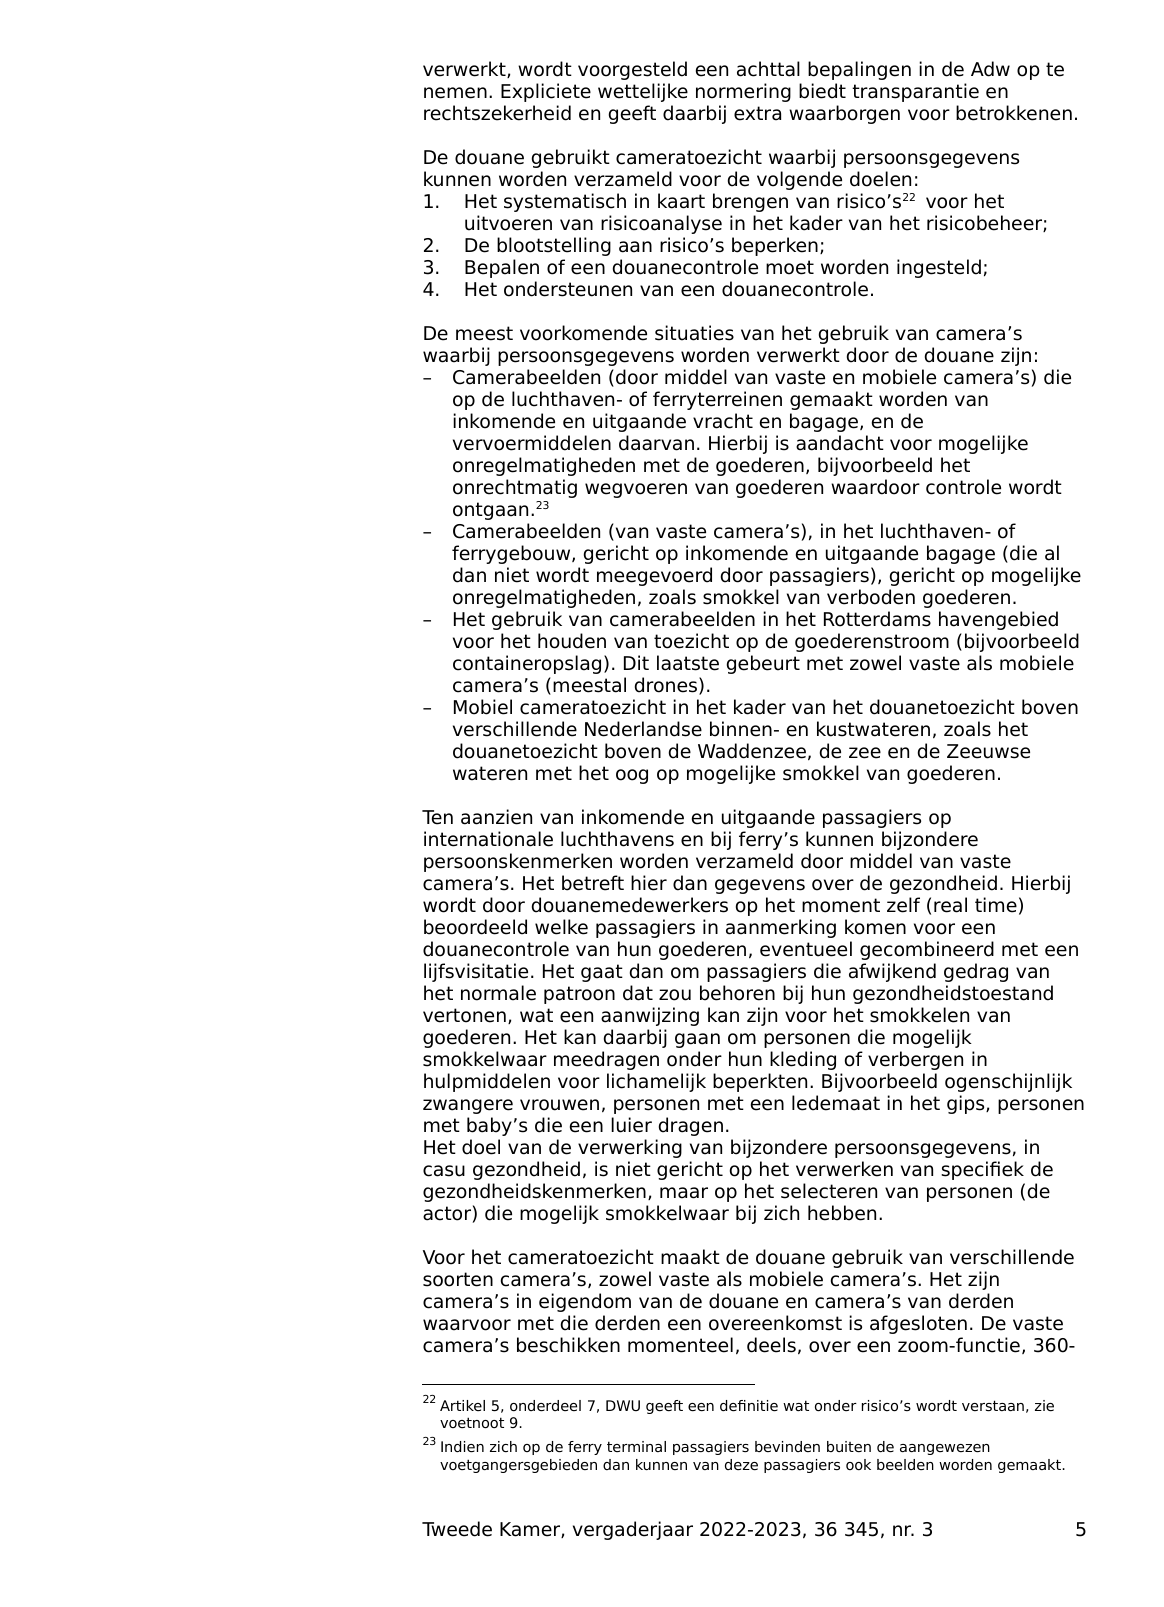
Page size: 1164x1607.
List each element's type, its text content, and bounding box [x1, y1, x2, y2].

text Indien zich op de ferry terminal passagiers bevinden buiten de aangewezen voetgangersgebieden dan kunnen van deze passagiers ook beelden worden gemaakt. [422, 1435, 1087, 1474]
text – Camerabeelden (door middel van vaste en mobiele camera’s) die op de luchthaven- of ferryterreinen gemaakt worden van inkomende en uitgaande vracht en bagage, en de vervoermiddelen daarvan. Hierbij is aandacht voor mogelijke onregelmatigheden met de goederen, bijvoorbeeld het onrechtmatig wegvoeren van goederen waardoor controle wordt ontgaan. [422, 367, 1087, 521]
text De douane gebruikt cameratoezicht waarbij persoonsgegevens kunnen worden verzameld voor de volgende doelen: [422, 147, 1087, 191]
text verwerkt, wordt voorgesteld een achttal bepalingen in de Adw op te nemen. Expliciete wettelijke normering biedt transparantie en rechtszekerheid en geeft daarbij extra waarborgen voor betrokkenen. [422, 59, 1087, 125]
text Voor het cameratoezicht maakt de douane gebruik van verschillende soorten camera’s, zowel vaste als mobiele camera’s. Het zijn camera’s in eigendom van de douane en camera’s van derden waarvoor met die derden een overeenkomst is afgesloten. De vaste camera’s beschikken momenteel, deels, over een zoom-functie, 360- [422, 1247, 1087, 1357]
text De meest voorkomende situaties van het gebruik van camera’s waarbij persoonsgegevens worden verwerkt door de douane zijn: [422, 323, 1087, 367]
text 3. Bepalen of een douanecontrole moet worden ingesteld; [422, 257, 1087, 279]
text – Camerabeelden (van vaste camera’s), in het luchthaven- of ferrygebouw, gericht op inkomende en uitgaande bagage (die al dan niet wordt meegevoerd door passagiers), gericht op mogelijke onregelmatigheden, zoals smokkel van verboden goederen. [422, 521, 1087, 609]
text – Het gebruik van camerabeelden in het Rotterdams havengebied voor het houden van toezicht op de goederenstroom (bijvoorbeeld containeropslag). Dit laatste gebeurt met zowel vaste als mobiele camera’s (meestal drones). [422, 609, 1087, 697]
text 4. Het ondersteunen van een douanecontrole. [422, 279, 1087, 301]
text 2. De blootstelling aan risico’s beperken; [422, 235, 1087, 257]
text – Mobiel cameratoezicht in het kader van het douanetoezicht boven verschillende Nederlandse binnen- en kustwateren, zoals het douanetoezicht boven de Waddenzee, de zee en de Zeeuwse wateren met het oog op mogelijke smokkel van goederen. [422, 697, 1087, 785]
text 1. Het systematisch in kaart brengen van risico’s voor het uitvoeren van risicoanalyse in het kader van het risicobeheer; [422, 191, 1087, 235]
text Artikel 5, onderdeel 7, DWU geeft een definitie wat onder risico’s wordt verstaan, zie voetnoot 9. [422, 1393, 1087, 1432]
text Het doel van de verwerking van bijzondere persoonsgegevens, in casu gezondheid, is niet gericht op het verwerken van specifiek de gezondheidskenmerken, maar op het selecteren van personen (de actor) die mogelijk smokkelwaar bij zich hebben. [422, 1137, 1087, 1224]
text Ten aanzien van inkomende en uitgaande passagiers op internationale luchthavens en bij ferry’s kunnen bijzondere persoonskenmerken worden verzameld door middel van vaste camera’s. Het betreft hier dan gegevens over de gezondheid. Hierbij wordt door douanemedewerkers op het moment zelf (real time) beoordeeld welke passagiers in aanmerking komen voor een douanecontrole van hun goederen, eventueel gecombineerd met een lijfsvisitatie. Het gaat dan om passagiers die afwijkend gedrag van het normale patroon dat zou behoren bij hun gezondheidstoestand vertonen, wat een aanwijzing kan zijn voor het smokkelen van goederen. Het kan daarbij gaan om personen die mogelijk smokkelwaar meedragen onder hun kleding of verbergen in hulpmiddelen voor lichamelijk beperkten. Bijvoorbeeld ogenschijnlijk zwangere vrouwen, personen met een ledemaat in het gips, personen met baby’s die een luier dragen. [422, 807, 1087, 1137]
